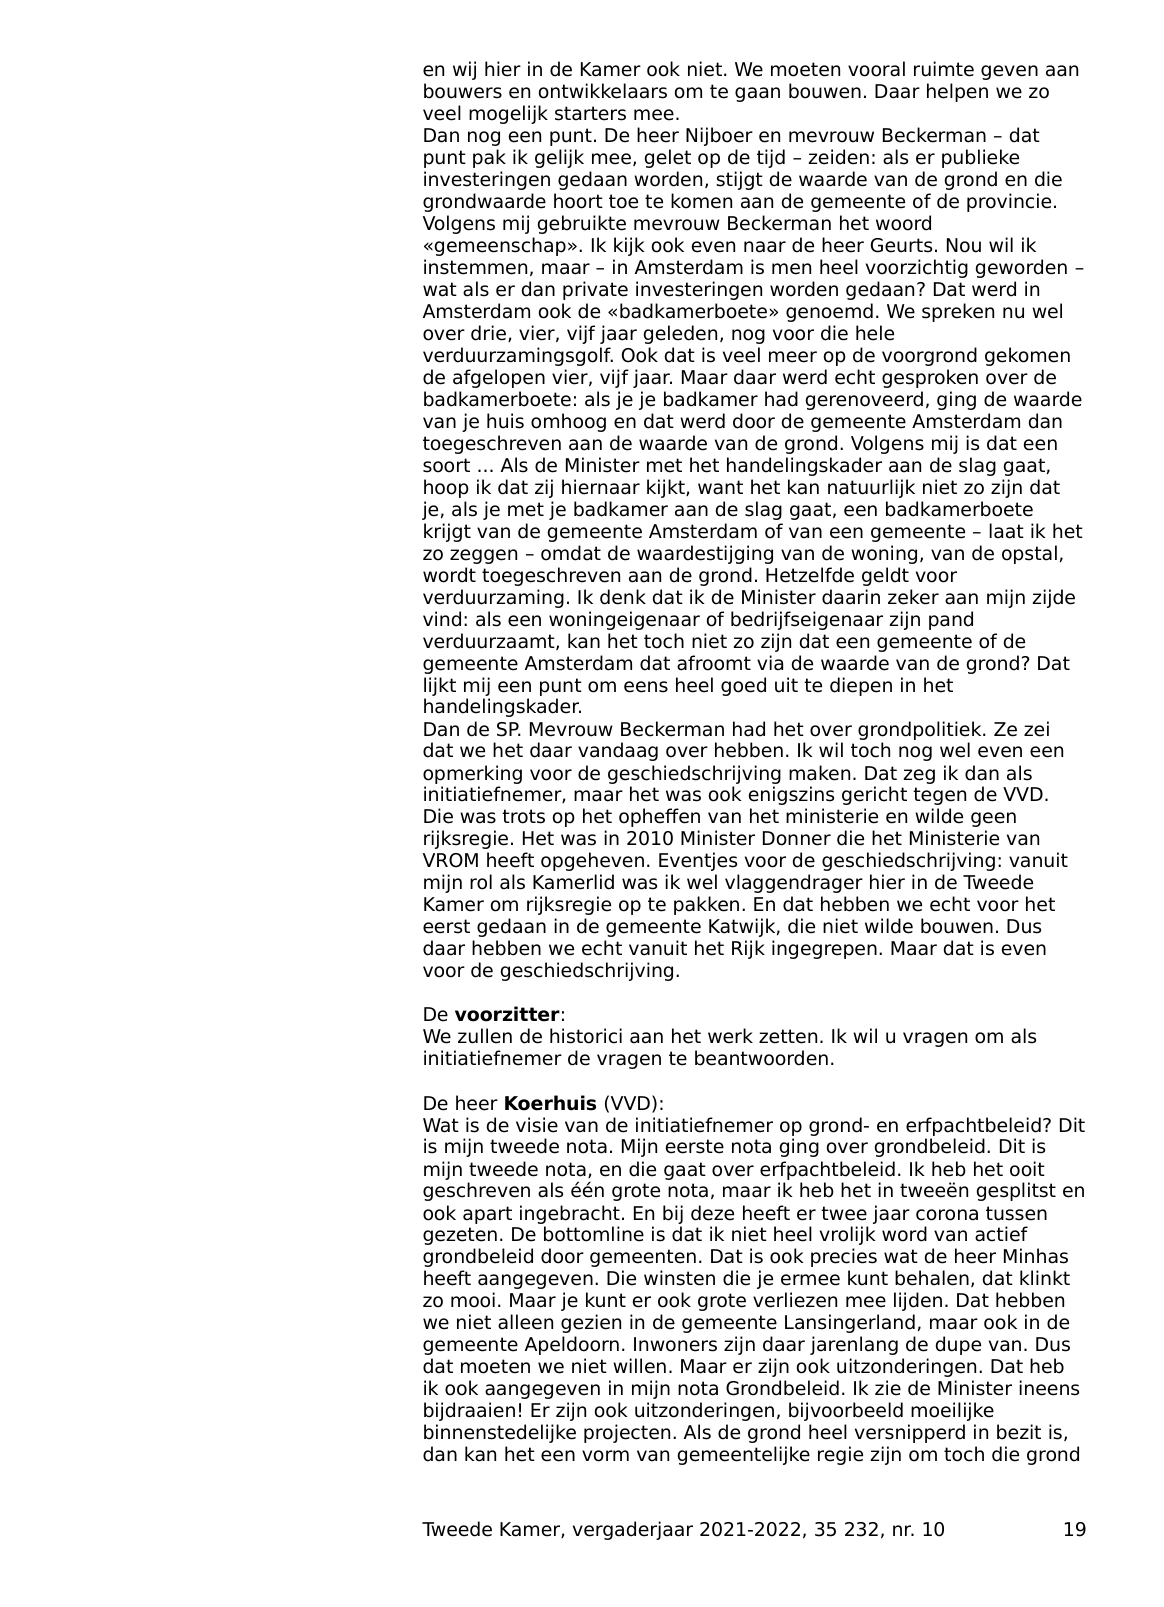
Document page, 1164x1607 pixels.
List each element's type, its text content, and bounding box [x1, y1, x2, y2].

text en wij hier in de Kamer ook niet. We moeten vooral ruimte geven aan bouwers en ontwikkelaars om te gaan bouwen. Daar helpen we zo veel mogelijk starters mee. [422, 59, 1087, 125]
text We zullen de historici aan het werk zetten. Ik wil u vragen om als initiatiefnemer de vragen te beantwoorden. [422, 1026, 1087, 1070]
text De voorzitter: [422, 1004, 1087, 1026]
text Dan nog een punt. De heer Nijboer en mevrouw Beckerman – dat punt pak ik gelijk mee, gelet op de tijd – zeiden: als er publieke investeringen gedaan worden, stijgt de waarde van de grond en die grondwaarde hoort toe te komen aan de gemeente of de provincie. Volgens mij gebruikte mevrouw Beckerman het woord «gemeenschap». Ik kijk ook even naar de heer Geurts. Nou wil ik instemmen, maar – in Amsterdam is men heel voorzichtig geworden – wat als er dan private investeringen worden gedaan? Dat werd in Amsterdam ook de «badkamerboete» genoemd. We spreken nu wel over drie, vier, vijf jaar geleden, nog voor die hele verduurzamingsgolf. Ook dat is veel meer op de voorgrond gekomen de afgelopen vier, vijf jaar. Maar daar werd echt gesproken over de badkamerboete: als je je badkamer had gerenoveerd, ging de waarde van je huis omhoog en dat werd door de gemeente Amsterdam dan toegeschreven aan de waarde van de grond. Volgens mij is dat een soort ... Als de Minister met het handelingskader aan de slag gaat, hoop ik dat zij hiernaar kijkt, want het kan natuurlijk niet zo zijn dat je, als je met je badkamer aan de slag gaat, een badkamerboete krijgt van de gemeente Amsterdam of van een gemeente – laat ik het zo zeggen – omdat de waardestijging van de woning, van de opstal, wordt toegeschreven aan de grond. Hetzelfde geldt voor verduurzaming. Ik denk dat ik de Minister daarin zeker aan mijn zijde vind: als een woningeigenaar of bedrijfseigenaar zijn pand verduurzaamt, kan het toch niet zo zijn dat een gemeente of de gemeente Amsterdam dat afroomt via de waarde van de grond? Dat lijkt mij een punt om eens heel goed uit te diepen in het handelingskader. [422, 125, 1087, 718]
text De heer Koerhuis (VVD): [422, 1092, 1087, 1114]
text Wat is de visie van de initiatiefnemer op grond- en erfpachtbeleid? Dit is mijn tweede nota. Mijn eerste nota ging over grondbeleid. Dit is mijn tweede nota, en die gaat over erfpachtbeleid. Ik heb het ooit geschreven als één grote nota, maar ik heb het in tweeën gesplitst en ook apart ingebracht. En bij deze heeft er twee jaar corona tussen gezeten. De bottomline is dat ik niet heel vrolijk word van actief grondbeleid door gemeenten. Dat is ook precies wat de heer Minhas heeft aangegeven. Die winsten die je ermee kunt behalen, dat klinkt zo mooi. Maar je kunt er ook grote verliezen mee lijden. Dat hebben we niet alleen gezien in de gemeente Lansingerland, maar ook in de gemeente Apeldoorn. Inwoners zijn daar jarenlang de dupe van. Dus dat moeten we niet willen. Maar er zijn ook uitzonderingen. Dat heb ik ook aangegeven in mijn nota Grondbeleid. Ik zie de Minister ineens bijdraaien! Er zijn ook uitzonderingen, bijvoorbeeld moeilijke binnenstedelijke projecten. Als de grond heel versnipperd in bezit is, dan kan het een vorm van gemeentelijke regie zijn om toch die grond [422, 1114, 1087, 1466]
text Dan de SP. Mevrouw Beckerman had het over grondpolitiek. Ze zei dat we het daar vandaag over hebben. Ik wil toch nog wel even een opmerking voor de geschiedschrijving maken. Dat zeg ik dan als initiatiefnemer, maar het was ook enigszins gericht tegen de VVD. Die was trots op het opheffen van het ministerie en wilde geen rijksregie. Het was in 2010 Minister Donner die het Ministerie van VROM heeft opgeheven. Eventjes voor de geschiedschrijving: vanuit mijn rol als Kamerlid was ik wel vlaggendrager hier in de Tweede Kamer om rijksregie op te pakken. En dat hebben we echt voor het eerst gedaan in de gemeente Katwijk, die niet wilde bouwen. Dus daar hebben we echt vanuit het Rijk ingegrepen. Maar dat is even voor de geschiedschrijving. [422, 718, 1087, 982]
